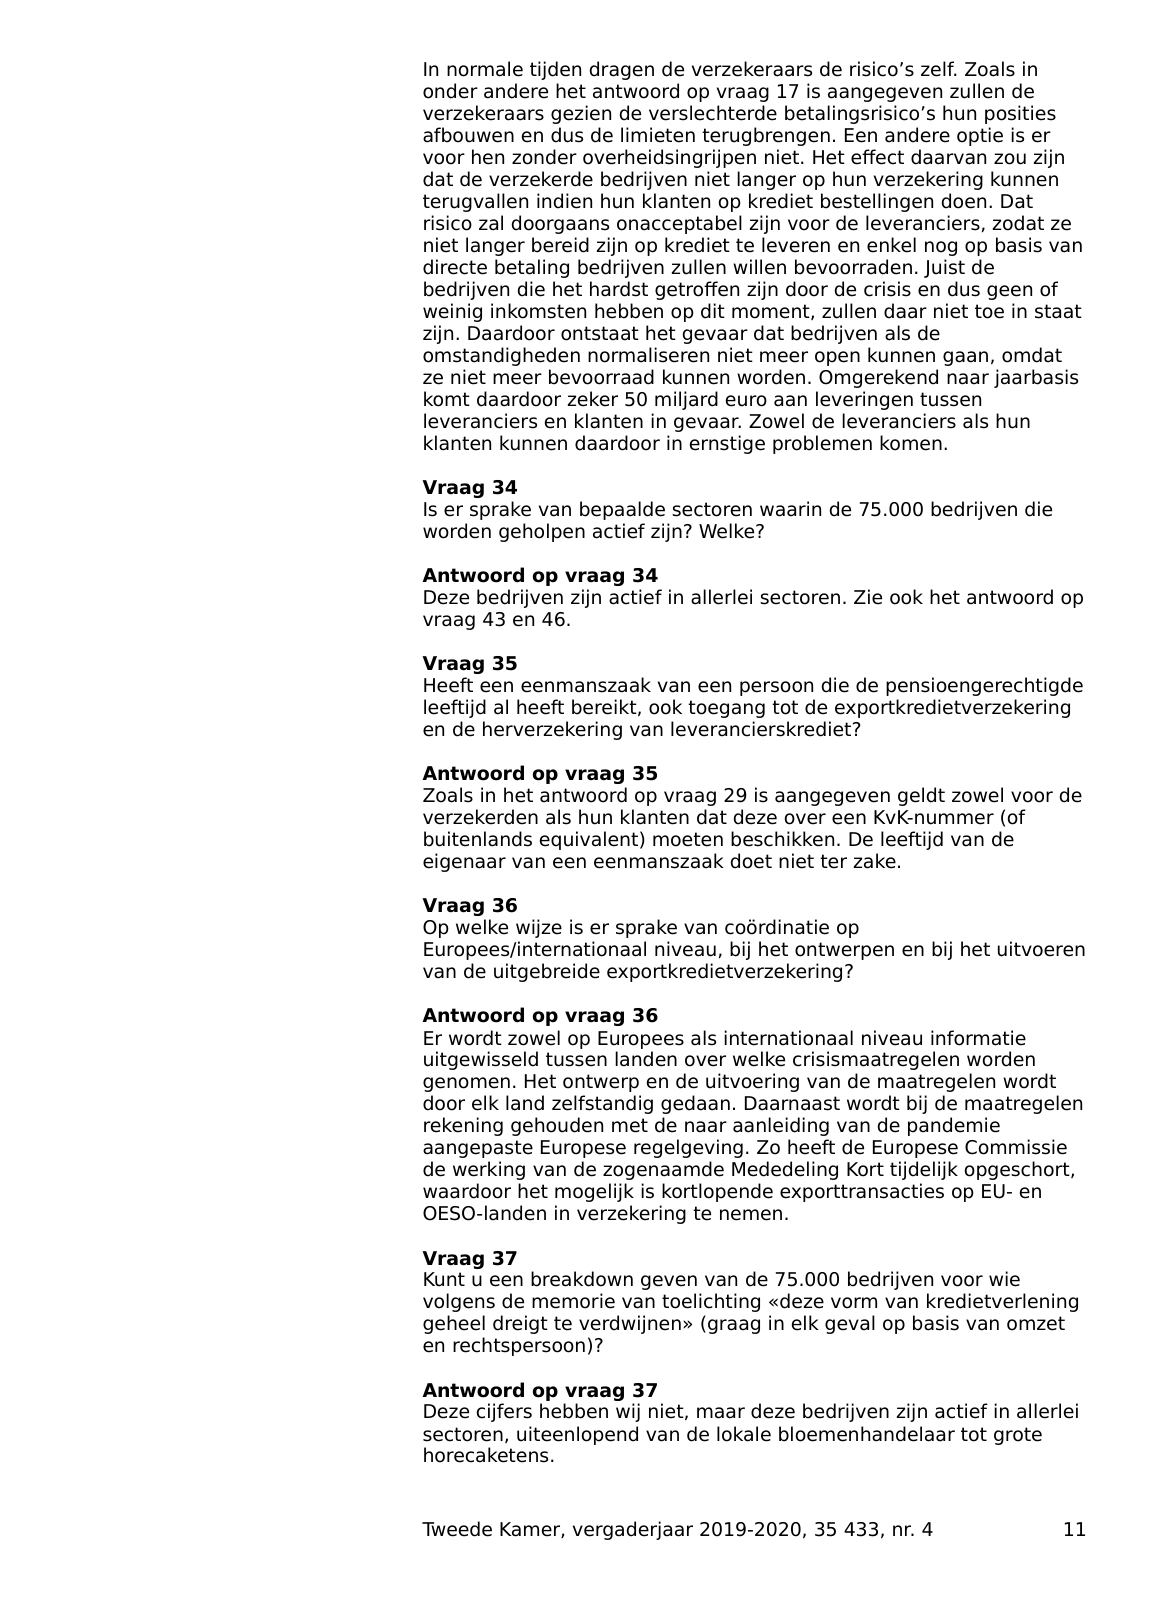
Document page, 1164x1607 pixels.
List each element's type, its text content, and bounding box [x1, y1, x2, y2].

text Er wordt zowel op Europees als internationaal niveau informatie uitgewisseld tussen landen over welke crisismaatregelen worden genomen. Het ontwerp en de uitvoering van de maatregelen wordt door elk land zelfstandig gedaan. Daarnaast wordt bij de maatregelen rekening gehouden met de naar aanleiding van de pandemie aangepaste Europese regelgeving. Zo heeft de Europese Commissie de werking van de zogenaamde Mededeling Kort tijdelijk opgeschort, waardoor het mogelijk is kortlopende exporttransacties op EU- en OESO-landen in verzekering te nemen. [422, 1027, 1087, 1225]
text Op welke wijze is er sprake van coördinatie op Europees/internationaal niveau, bij het ontwerpen en bij het uitvoeren van de uitgebreide exportkredietverzekering? [422, 917, 1087, 983]
text Is er sprake van bepaalde sectoren waarin de 75.000 bedrijven die worden geholpen actief zijn? Welke? [422, 499, 1087, 543]
text Kunt u een breakdown geven van de 75.000 bedrijven voor wie volgens de memorie van toelichting «deze vorm van kredietverlening geheel dreigt te verdwijnen» (graag in elk geval op basis van omzet en rechtspersoon)? [422, 1269, 1087, 1357]
text Vraag 34 [422, 477, 1087, 499]
text Deze cijfers hebben wij niet, maar deze bedrijven zijn actief in allerlei sectoren, uiteenlopend van de lokale bloemenhandelaar tot grote horecaketens. [422, 1401, 1087, 1467]
text Antwoord op vraag 34 [422, 565, 1087, 587]
text Vraag 35 [422, 653, 1087, 675]
text Zoals in het antwoord op vraag 29 is aangegeven geldt zowel voor de verzekerden als hun klanten dat deze over een KvK-nummer (of buitenlands equivalent) moeten beschikken. De leeftijd van de eigenaar van een eenmanszaak doet niet ter zake. [422, 785, 1087, 873]
text Antwoord op vraag 35 [422, 763, 1087, 785]
text Antwoord op vraag 37 [422, 1379, 1087, 1401]
text Deze bedrijven zijn actief in allerlei sectoren. Zie ook het antwoord op vraag 43 en 46. [422, 587, 1087, 631]
text Vraag 37 [422, 1247, 1087, 1269]
text Heeft een eenmanszaak van een persoon die de pensioengerechtigde leeftijd al heeft bereikt, ook toegang tot de exportkredietverzekering en de herverzekering van leverancierskrediet? [422, 675, 1087, 741]
text Antwoord op vraag 36 [422, 1005, 1087, 1027]
text Vraag 36 [422, 895, 1087, 917]
text In normale tijden dragen de verzekeraars de risico’s zelf. Zoals in onder andere het antwoord op vraag 17 is aangegeven zullen de verzekeraars gezien de verslechterde betalingsrisico’s hun posities afbouwen en dus de limieten terugbrengen. Een andere optie is er voor hen zonder overheidsingrijpen niet. Het effect daarvan zou zijn dat de verzekerde bedrijven niet langer op hun verzekering kunnen terugvallen indien hun klanten op krediet bestellingen doen. Dat risico zal doorgaans onacceptabel zijn voor de leveranciers, zodat ze niet langer bereid zijn op krediet te leveren en enkel nog op basis van directe betaling bedrijven zullen willen bevoorraden. Juist de bedrijven die het hardst getroffen zijn door de crisis en dus geen of weinig inkomsten hebben op dit moment, zullen daar niet toe in staat zijn. Daardoor ontstaat het gevaar dat bedrijven als de omstandigheden normaliseren niet meer open kunnen gaan, omdat ze niet meer bevoorraad kunnen worden. Omgerekend naar jaarbasis komt daardoor zeker 50 miljard euro aan leveringen tussen leveranciers en klanten in gevaar. Zowel de leveranciers als hun klanten kunnen daardoor in ernstige problemen komen. [422, 59, 1087, 455]
